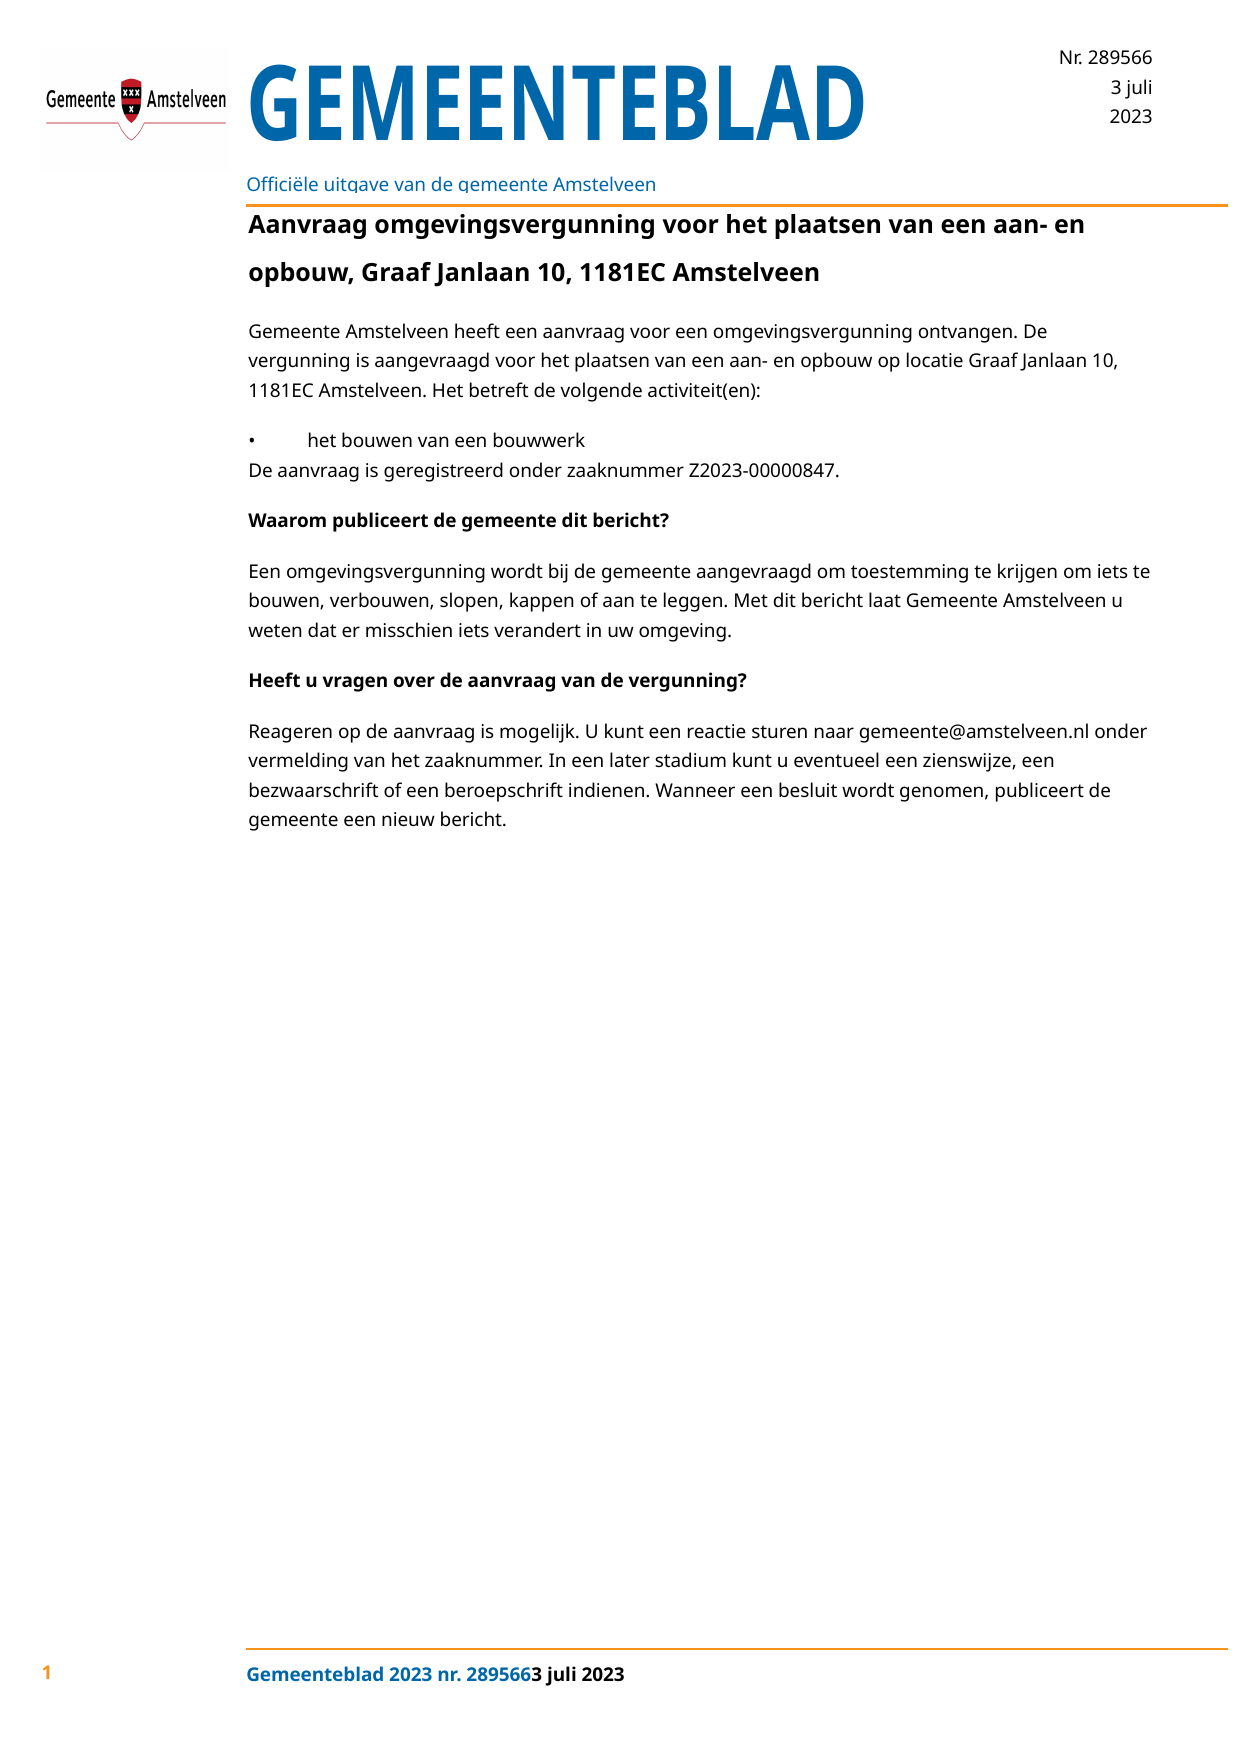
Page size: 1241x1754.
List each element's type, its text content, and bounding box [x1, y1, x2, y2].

text Een omgevingsvergunning wordt bij de gemeente aangevraagd om toestemming te krijgen om iets te bouwen, verbouwen, slopen, kappen of aan te leggen. Met dit bericht laat Gemeente Amstelveen u weten dat er misschien iets verandert in uw omgeving. [248, 558, 1152, 643]
text Reageren op de aanvraag is mogelijk. U kunt een reactie sturen naar gemeente@amstelveen.nl onder vermelding van het zaaknummer. In een later stadium kunt u eventueel een zienswijze, een bezwaarschrift of een beroepschrift indienen. Wanneer een besluit wordt genomen, publiceert de gemeente een nieuw bericht. [248, 718, 1152, 832]
text Gemeente Amstelveen heeft een aanvraag voor een omgevingsvergunning ontvangen. De vergunning is aangevraagd voor het plaatsen van een aan- en opbouw op locatie Graaf Janlaan 10, 1181EC Amstelveen. Het betreft de volgende activiteit(en): [248, 318, 1152, 403]
list het bouwen van een bouwwerk [248, 427, 1152, 453]
text Heeft u vragen over de aanvraag van de vergunning? [248, 667, 1152, 693]
text Waarom publiceert de gemeente dit bericht? [248, 507, 1152, 533]
picture [41, 47, 231, 172]
text Aanvraag omgevingsvergunning voor het plaatsen van een aan- en opbouw, Graaf Janlaan 10, 1181EC Amstelveen [248, 207, 1152, 288]
text De aanvraag is geregistreerd onder zaaknummer Z2023-00000847. [248, 457, 1152, 483]
